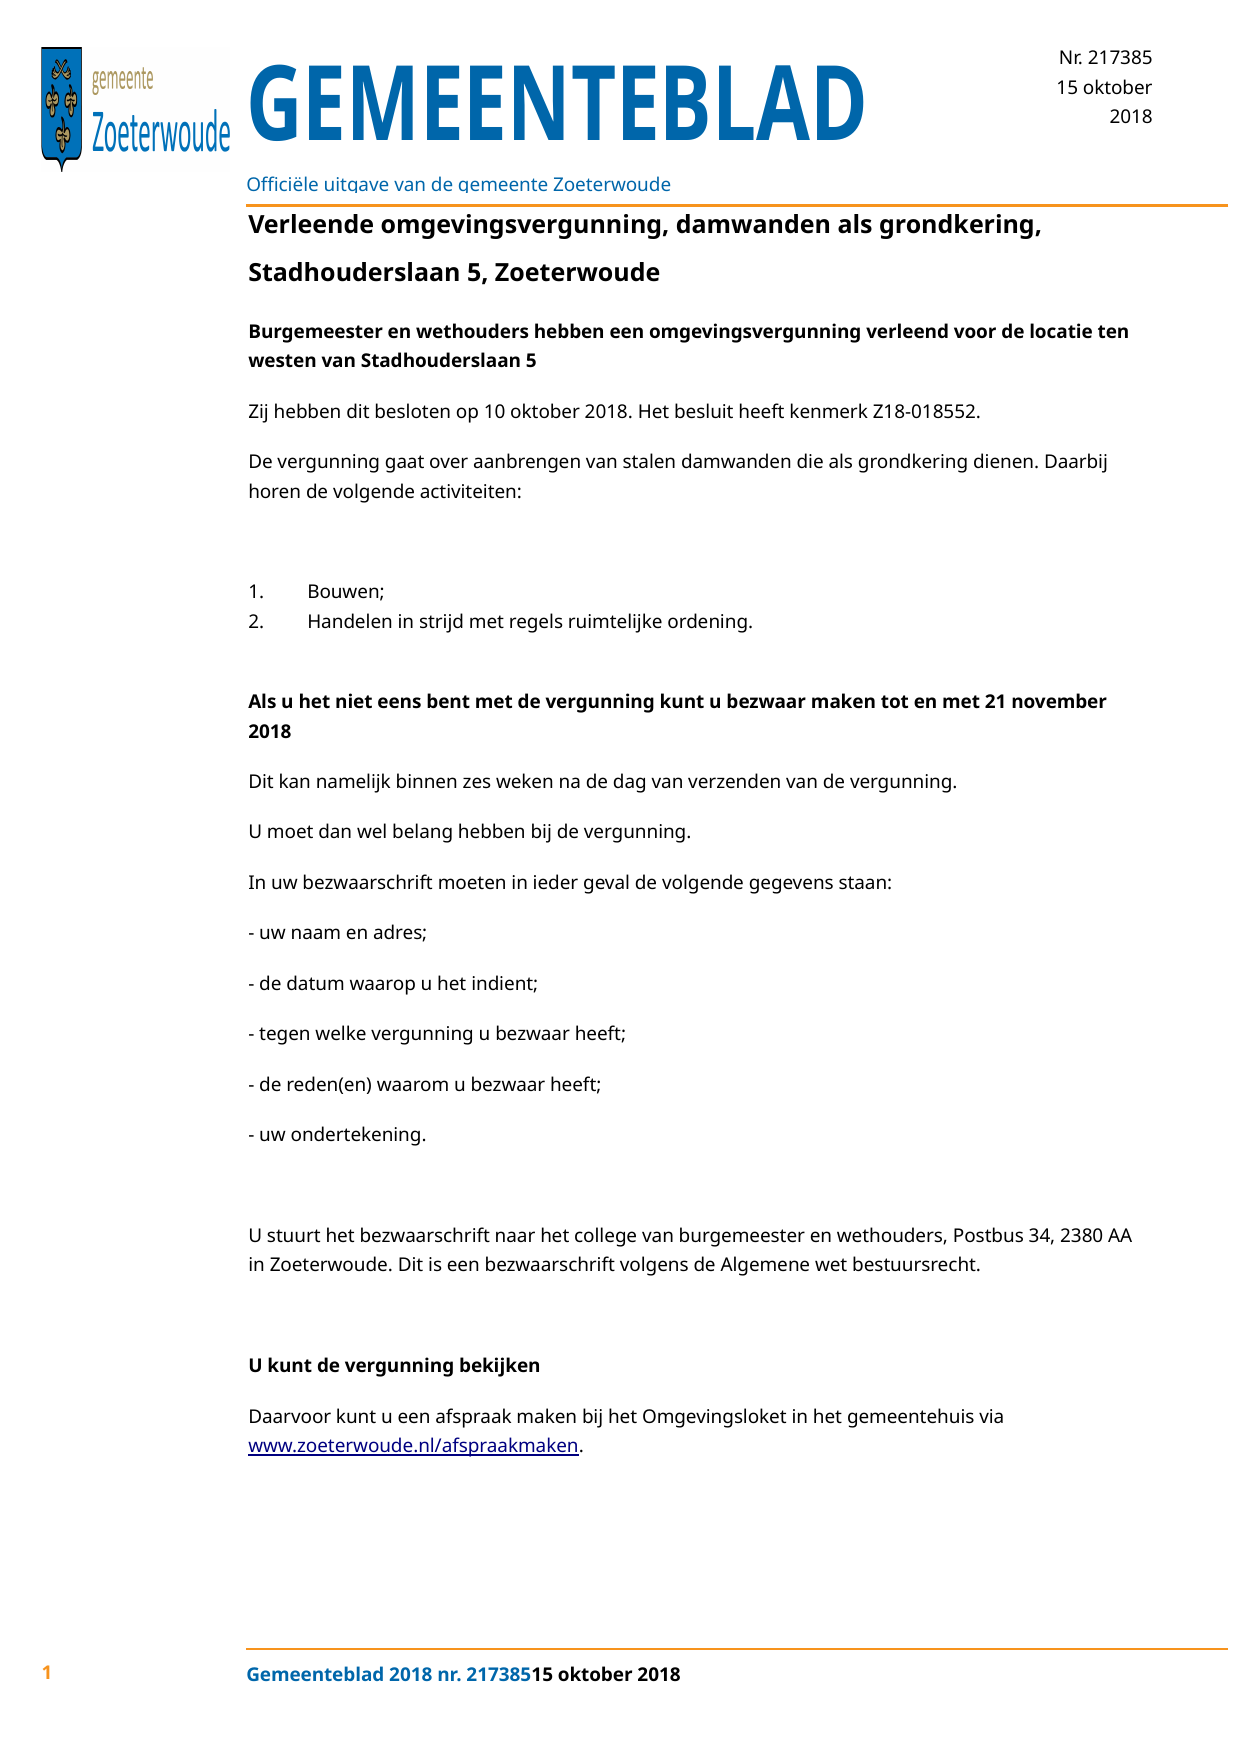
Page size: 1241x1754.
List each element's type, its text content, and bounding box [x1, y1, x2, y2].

text - uw naam en adres; [248, 919, 1152, 945]
text De vergunning gaat over aanbrengen van stalen damwanden die als grondkering dienen. Daarbij horen de volgende activiteiten: [248, 448, 1152, 504]
text Burgemeester en wethouders hebben een omgevingsvergunning verleend voor de locatie ten westen van Stadhouderslaan 5 [248, 318, 1152, 373]
text U moet dan wel belang hebben bij de vergunning. [248, 819, 1152, 844]
text U kunt de vergunning bekijken [248, 1352, 1152, 1378]
text In uw bezwaarschrift moeten in ieder geval de volgende gegevens staan: [248, 869, 1152, 895]
text - uw ondertekening. [248, 1121, 1152, 1147]
text Verleende omgevingsvergunning, damwanden als grondkering, Stadhouderslaan 5, Zoeterwoude [248, 207, 1152, 288]
text - tegen welke vergunning u bezwaar heeft; [248, 1020, 1152, 1046]
text Dit kan namelijk binnen zes weken na de dag van verzenden van de vergunning. [248, 768, 1152, 794]
list Handelen in strijd met regels ruimtelijke ordening. [248, 608, 1152, 634]
picture [41, 47, 231, 172]
text - de reden(en) waarom u bezwaar heeft; [248, 1071, 1152, 1097]
text Daarvoor kunt u een afspraak maken bij het Omgevingsloket in het gemeentehuis via www.zoeterwoude.nl/afspraakmaken. [248, 1403, 1152, 1458]
text Als u het niet eens bent met de vergunning kunt u bezwaar maken tot en met 21 november 2018 [248, 688, 1152, 744]
list Bouwen; [248, 579, 1152, 604]
text - de datum waarop u het indient; [248, 970, 1152, 996]
text U stuurt het bezwaarschrift naar het college van burgemeester en wethouders, Postbus 34, 2380 AA in Zoeterwoude. Dit is een bezwaarschrift volgens de Algemene wet bestuursrecht. [248, 1222, 1152, 1277]
text Zij hebben dit besloten op 10 oktober 2018. Het besluit heeft kenmerk Z18-018552. [248, 398, 1152, 424]
